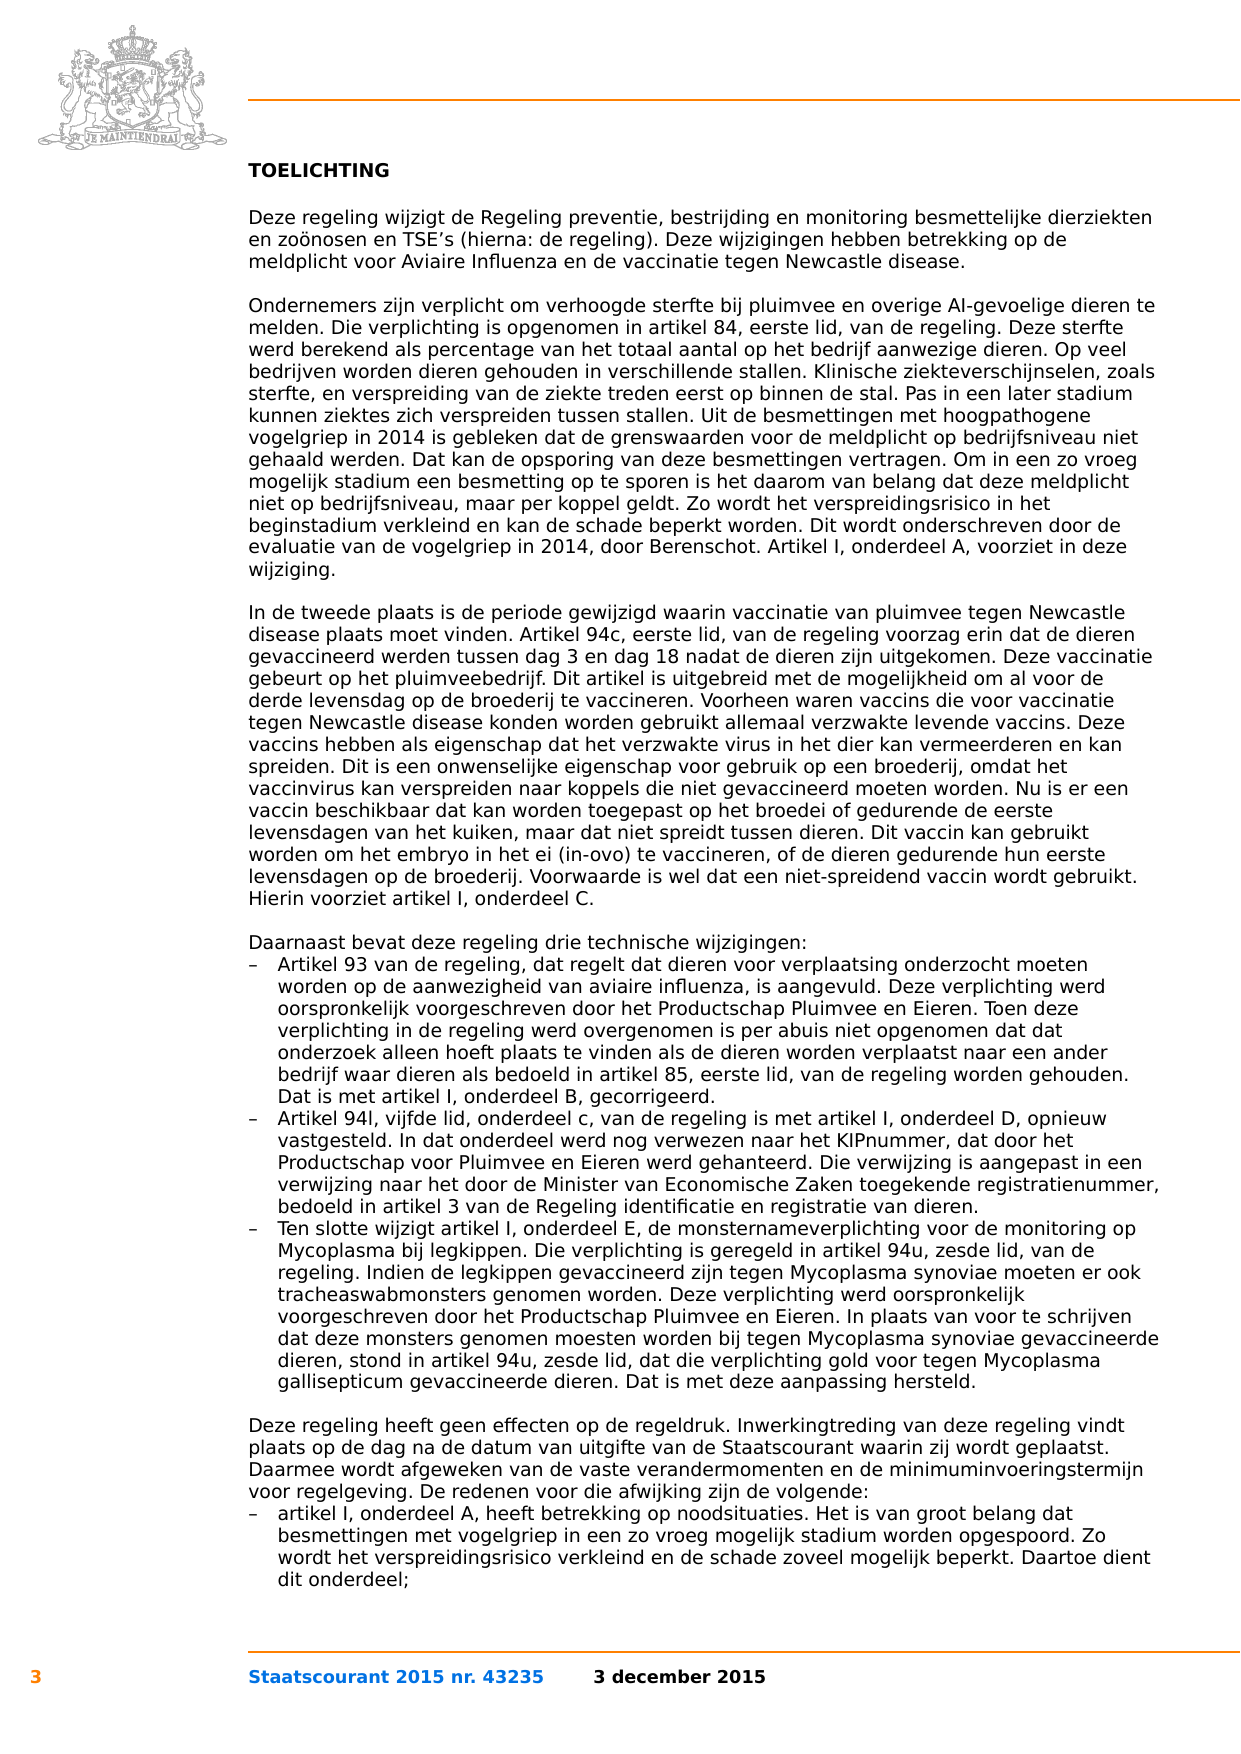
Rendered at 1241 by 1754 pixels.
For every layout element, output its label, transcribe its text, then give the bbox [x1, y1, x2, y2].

picture [38, 25, 227, 150]
text – Ten slotte wijzigt artikel I, onderdeel E, de monsternameverplichting voor de monitoring op Mycoplasma bij legkippen. Die verplichting is geregeld in artikel 94u, zesde lid, van de regeling. Indien de legkippen gevaccineerd zijn tegen Mycoplasma synoviae moeten er ook tracheaswabmonsters genomen worden. Deze verplichting werd oorspronkelijk voorgeschreven door het Productschap Pluimvee en Eieren. In plaats van voor te schrijven dat deze monsters genomen moesten worden bij tegen Mycoplasma synoviae gevaccineerde dieren, stond in artikel 94u, zesde lid, dat die verplichting gold voor tegen Mycoplasma gallisepticum gevaccineerde dieren. Dat is met deze aanpassing hersteld. [248, 1218, 1163, 1393]
subtitle TOELICHTING [248, 160, 1163, 182]
text Deze regeling heeft geen effecten op de regeldruk. Inwerkingtreding van deze regeling vindt plaats op de dag na de datum van uitgifte van de Staatscourant waarin zij wordt geplaatst. Daarmee wordt afgeweken van de vaste verandermomenten en de minimuminvoeringstermijn voor regelgeving. De redenen voor die afwijking zijn de volgende: [248, 1415, 1163, 1503]
text In de tweede plaats is de periode gewijzigd waarin vaccinatie van pluimvee tegen Newcastle disease plaats moet vinden. Artikel 94c, eerste lid, van de regeling voorzag erin dat de dieren gevaccineerd werden tussen dag 3 en dag 18 nadat de dieren zijn uitgekomen. Deze vaccinatie gebeurt op het pluimveebedrijf. Dit artikel is uitgebreid met de mogelijkheid om al voor de derde levensdag op de broederij te vaccineren. Voorheen waren vaccins die voor vaccinatie tegen Newcastle disease konden worden gebruikt allemaal verzwakte levende vaccins. Deze vaccins hebben als eigenschap dat het verzwakte virus in het dier kan vermeerderen en kan spreiden. Dit is een onwenselijke eigenschap voor gebruik op een broederij, omdat het vaccinvirus kan verspreiden naar koppels die niet gevaccineerd moeten worden. Nu is er een vaccin beschikbaar dat kan worden toegepast op het broedei of gedurende de eerste levensdagen van het kuiken, maar dat niet spreidt tussen dieren. Dit vaccin kan gebruikt worden om het embryo in het ei (in-ovo) te vaccineren, of de dieren gedurende hun eerste levensdagen op de broederij. Voorwaarde is wel dat een niet-spreidend vaccin wordt gebruikt. Hierin voorziet artikel I, onderdeel C. [248, 602, 1163, 910]
text – Artikel 94l, vijfde lid, onderdeel c, van de regeling is met artikel I, onderdeel D, opnieuw vastgesteld. In dat onderdeel werd nog verwezen naar het KIPnummer, dat door het Productschap voor Pluimvee en Eieren werd gehanteerd. Die verwijzing is aangepast in een verwijzing naar het door de Minister van Economische Zaken toegekende registratienummer, bedoeld in artikel 3 van de Regeling identificatie en registratie van dieren. [248, 1108, 1163, 1218]
text Ondernemers zijn verplicht om verhoogde sterfte bij pluimvee en overige AI-gevoelige dieren te melden. Die verplichting is opgenomen in artikel 84, eerste lid, van de regeling. Deze sterfte werd berekend als percentage van het totaal aantal op het bedrijf aanwezige dieren. Op veel bedrijven worden dieren gehouden in verschillende stallen. Klinische ziekteverschijnselen, zoals sterfte, en verspreiding van de ziekte treden eerst op binnen de stal. Pas in een later stadium kunnen ziektes zich verspreiden tussen stallen. Uit de besmettingen met hoogpathogene vogelgriep in 2014 is gebleken dat de grenswaarden voor de meldplicht op bedrijfsniveau niet gehaald werden. Dat kan de opsporing van deze besmettingen vertragen. Om in een zo vroeg mogelijk stadium een besmetting op te sporen is het daarom van belang dat deze meldplicht niet op bedrijfsniveau, maar per koppel geldt. Zo wordt het verspreidingsrisico in het beginstadium verkleind en kan de schade beperkt worden. Dit wordt onderschreven door de evaluatie van de vogelgriep in 2014, door Berenschot. Artikel I, onderdeel A, voorziet in deze wijziging. [248, 295, 1163, 580]
text – Artikel 93 van de regeling, dat regelt dat dieren voor verplaatsing onderzocht moeten worden op de aanwezigheid van aviaire influenza, is aangevuld. Deze verplichting werd oorspronkelijk voorgeschreven door het Productschap Pluimvee en Eieren. Toen deze verplichting in de regeling werd overgenomen is per abuis niet opgenomen dat dat onderzoek alleen hoeft plaats te vinden als de dieren worden verplaatst naar een ander bedrijf waar dieren als bedoeld in artikel 85, eerste lid, van de regeling worden gehouden. Dat is met artikel I, onderdeel B, gecorrigeerd. [248, 954, 1163, 1108]
text Daarnaast bevat deze regeling drie technische wijzigingen: [248, 932, 1163, 954]
text Deze regeling wijzigt de Regeling preventie, bestrijding en monitoring besmettelijke dierziekten en zoönosen en TSE’s (hierna: de regeling). Deze wijzigingen hebben betrekking op de meldplicht voor Aviaire Influenza en de vaccinatie tegen Newcastle disease. [248, 207, 1163, 273]
text – artikel I, onderdeel A, heeft betrekking op noodsituaties. Het is van groot belang dat besmettingen met vogelgriep in een zo vroeg mogelijk stadium worden opgespoord. Zo wordt het verspreidingsrisico verkleind en de schade zoveel mogelijk beperkt. Daartoe dient dit onderdeel; [248, 1503, 1163, 1591]
